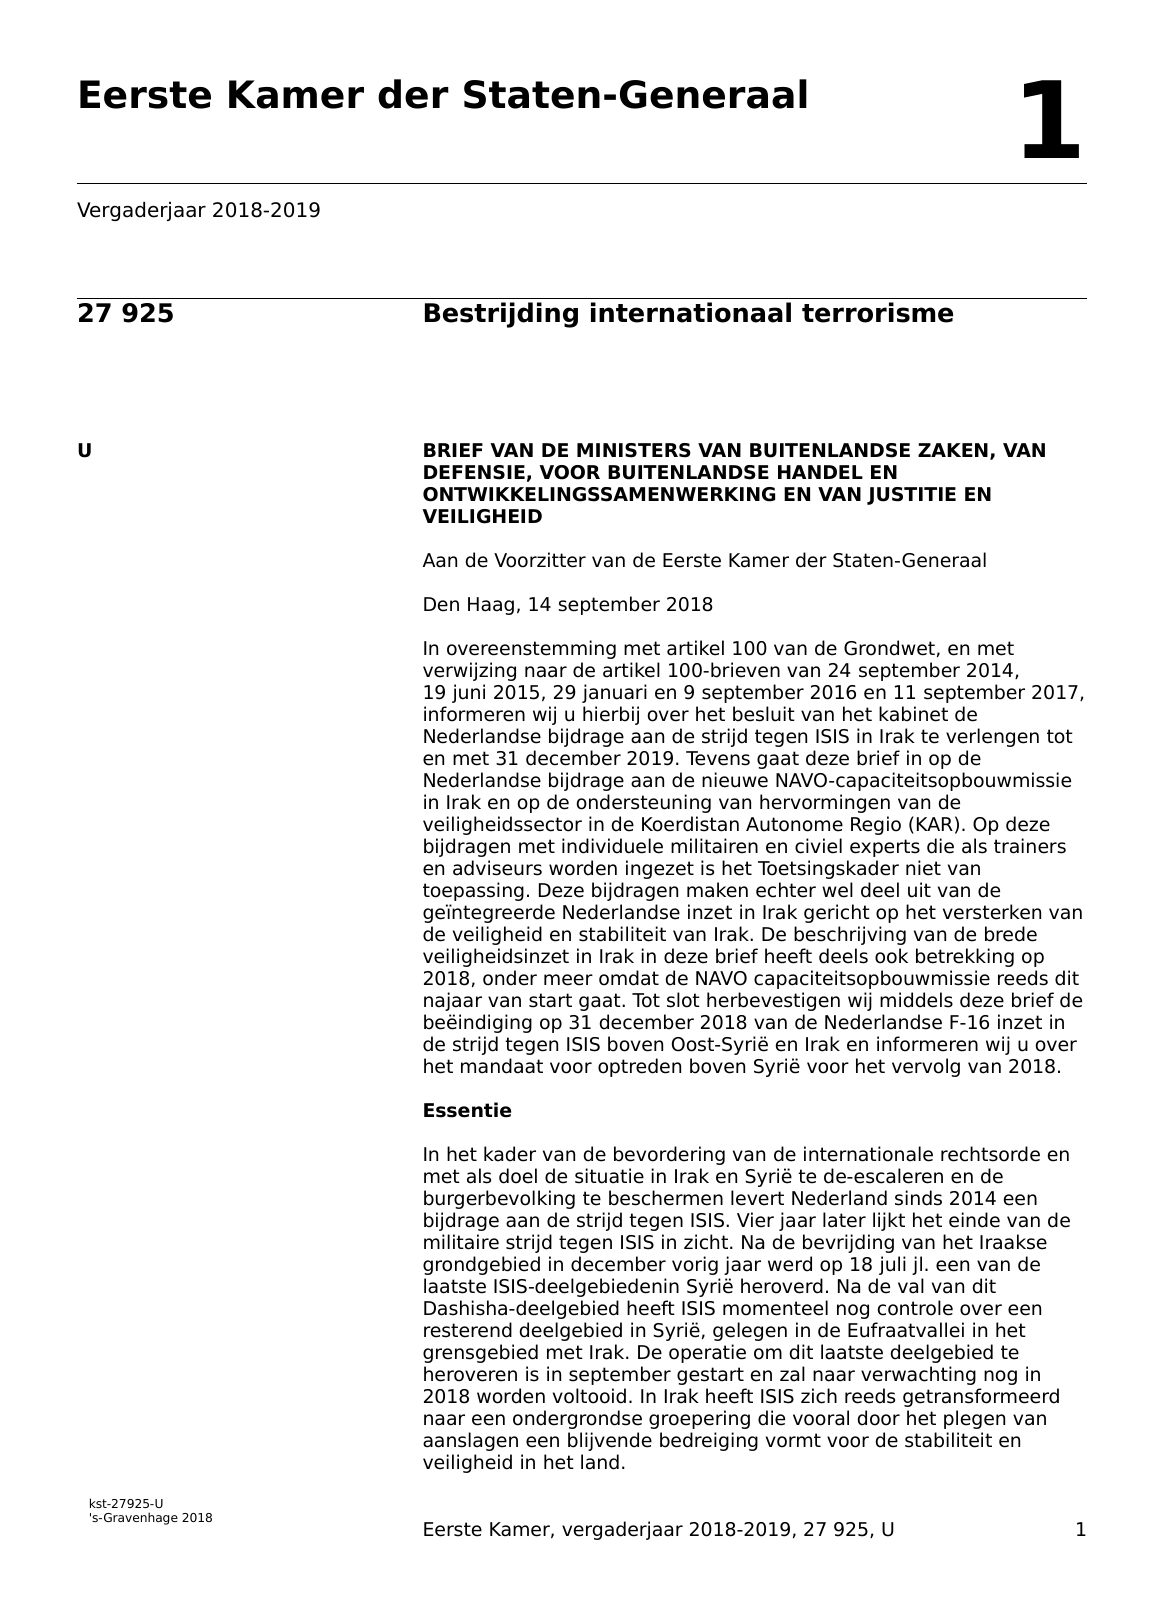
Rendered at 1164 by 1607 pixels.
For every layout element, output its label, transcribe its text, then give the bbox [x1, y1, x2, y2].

text 's-Gravenhage 2018 [88, 1511, 323, 1525]
text kst-27925-U [88, 1497, 323, 1511]
text In overeenstemming met artikel 100 van de Grondwet, en met verwijzing naar de artikel 100-brieven van 24 september 2014, 19 juni 2015, 29 januari en 9 september 2016 en 11 september 2017, informeren wij u hierbij over het besluit van het kabinet de Nederlandse bijdrage aan de strijd tegen ISIS in Irak te verlengen tot en met 31 december 2019. Tevens gaat deze brief in op de Nederlandse bijdrage aan de nieuwe NAVO-capaciteitsopbouwmissie in Irak en op de ondersteuning van hervormingen van de veiligheidssector in de Koerdistan Autonome Regio (KAR). Op deze bijdragen met individuele militairen en civiel experts die als trainers en adviseurs worden ingezet is het Toetsingskader niet van toepassing. Deze bijdragen maken echter wel deel uit van de geïntegreerde Nederlandse inzet in Irak gericht op het versterken van de veiligheid en stabiliteit van Irak. De beschrijving van de brede veiligheidsinzet in Irak in deze brief heeft deels ook betrekking op 2018, onder meer omdat de NAVO capaciteitsopbouwmissie reeds dit najaar van start gaat. Tot slot herbevestigen wij middels deze brief de beëindiging op 31 december 2018 van de Nederlandse F-16 inzet in de strijd tegen ISIS boven Oost-Syrië en Irak en informeren wij u over het mandaat voor optreden boven Syrië voor het vervolg van 2018. [422, 638, 1087, 1078]
subtitle Essentie [422, 1100, 1087, 1122]
text Den Haag, 14 september 2018 [422, 594, 1087, 616]
table_header Eerste Kamer der Staten-Generaal [77, 59, 886, 183]
text In het kader van de bevordering van de internationale rechtsorde en met als doel de situatie in Irak en Syrië te de-escaleren en de burgerbevolking te beschermen levert Nederland sinds 2014 een bijdrage aan de strijd tegen ISIS. Vier jaar later lijkt het einde van de militaire strijd tegen ISIS in zicht. Na de bevrijding van het Iraakse grondgebied in december vorig jaar werd op 18 juli jl. een van de laatste ISIS-deelgebiedenin Syrië heroverd. Na de val van dit Dashisha-deelgebied heeft ISIS momenteel nog controle over een resterend deelgebied in Syrië, gelegen in de Eufraatvallei in het grensgebied met Irak. De operatie om dit laatste deelgebied te heroveren is in september gestart en zal naar verwachting nog in 2018 worden voltooid. In Irak heeft ISIS zich reeds getransformeerd naar een ondergrondse groepering die vooral door het plegen van aanslagen een blijvende bedreiging vormt voor de stabiliteit en veiligheid in het land. [422, 1144, 1087, 1474]
table_cell Vergaderjaar 2018-2019 [77, 184, 1087, 298]
table_header 1 [886, 59, 1087, 183]
subtitle 27 925 Bestrijding internationaal terrorisme [77, 299, 1087, 329]
subtitle U BRIEF VAN DE MINISTERS VAN BUITENLANDSE ZAKEN, VAN DEFENSIE, VOOR BUITENLANDSE HANDEL EN ONTWIKKELINGSSAMENWERKING EN VAN JUSTITIE EN VEILIGHEID [77, 440, 1087, 528]
text Aan de Voorzitter van de Eerste Kamer der Staten-Generaal [422, 550, 1087, 572]
